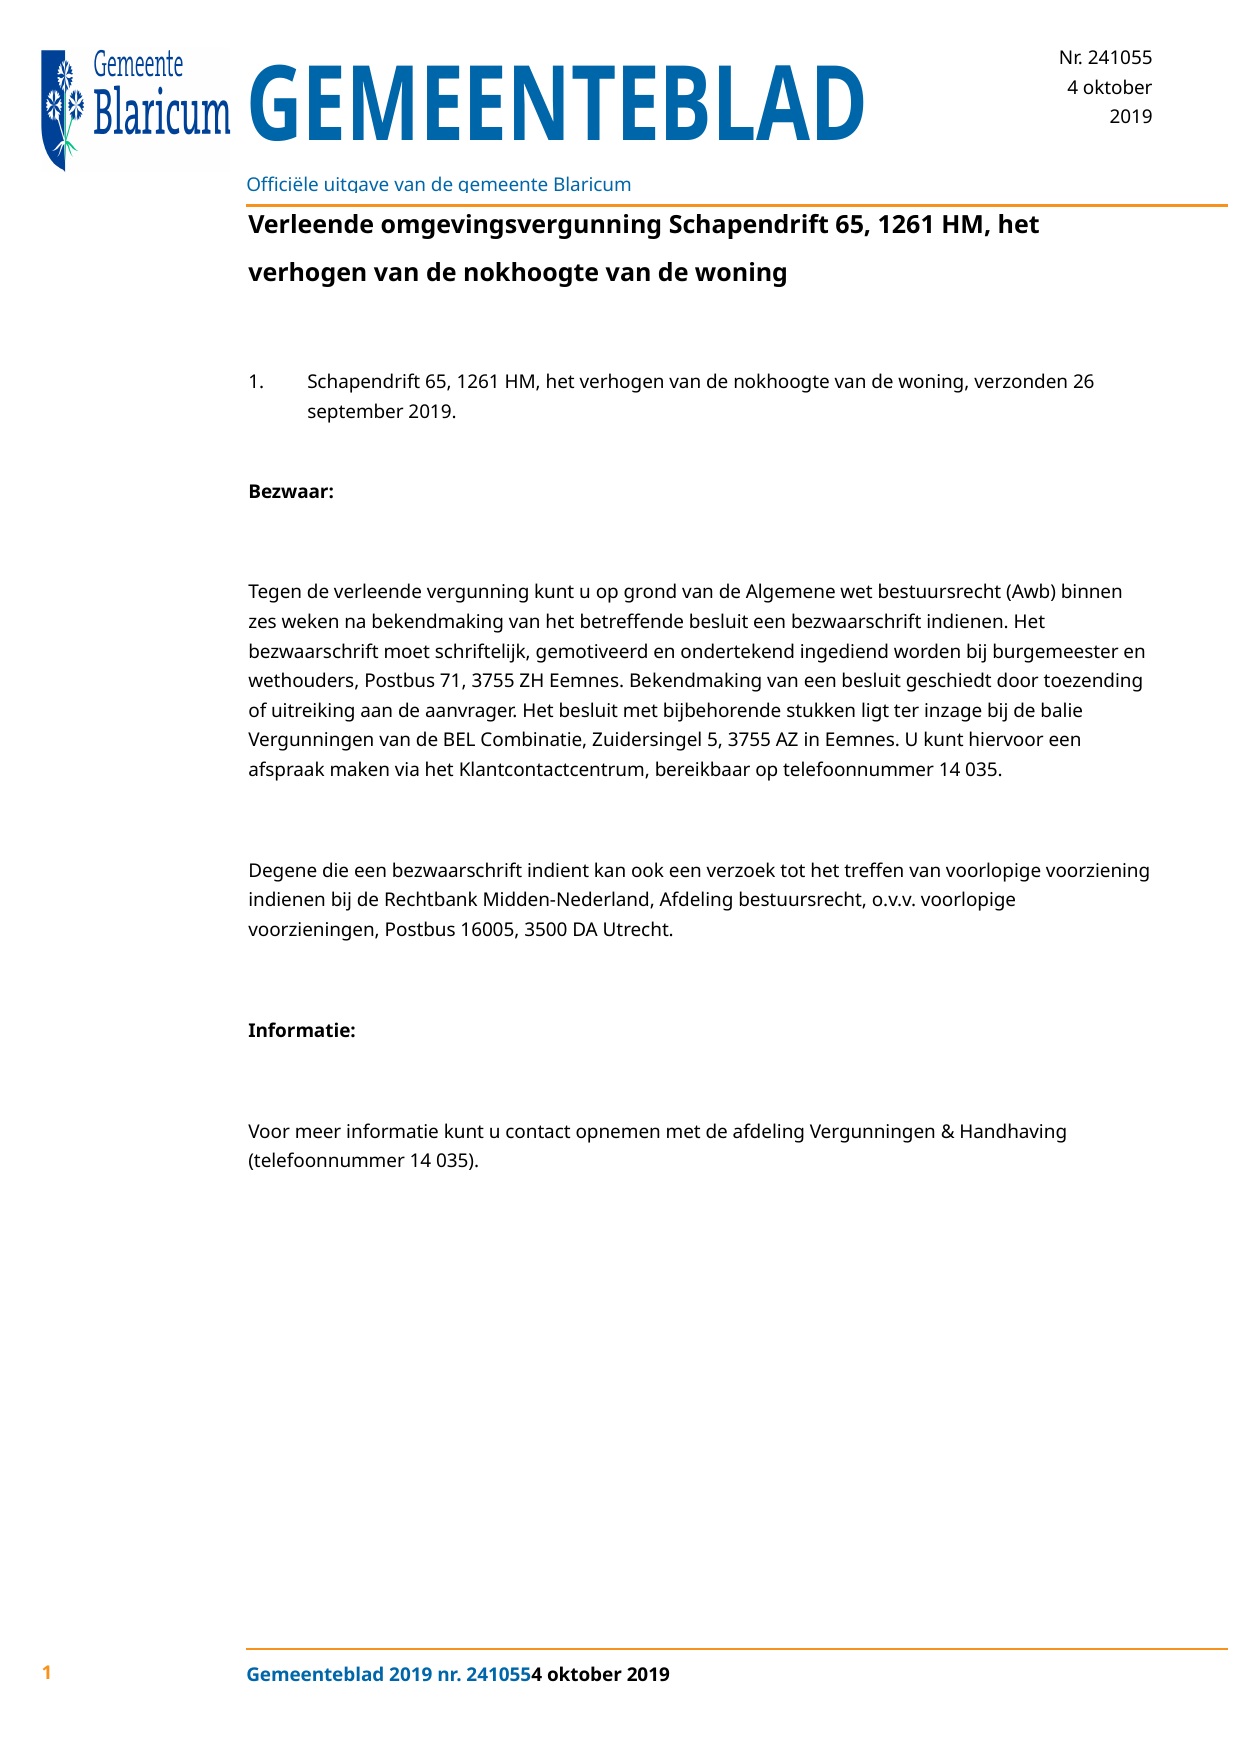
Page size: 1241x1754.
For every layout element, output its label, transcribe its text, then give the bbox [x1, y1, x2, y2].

text Voor meer informatie kunt u contact opnemen met de afdeling Vergunningen & Handhaving (telefoonnummer 14 035). [248, 1118, 1152, 1173]
text Bezwaar: [248, 478, 1152, 504]
text Degene die een bezwaarschrift indient kan ook een verzoek tot het treffen van voorlopige voorziening indienen bij de Rechtbank Midden-Nederland, Afdeling bestuursrecht, o.v.v. voorlopige voorzieningen, Postbus 16005, 3500 DA Utrecht. [248, 857, 1152, 942]
text Tegen de verleende vergunning kunt u op grond van de Algemene wet bestuursrecht (Awb) binnen zes weken na bekendmaking van het betreffende besluit een bezwaarschrift indienen. Het bezwaarschrift moet schriftelijk, gemotiveerd en ondertekend ingediend worden bij burgemeester en wethouders, Postbus 71, 3755 ZH Eemnes. Bekendmaking van een besluit geschiedt door toezending of uitreiking aan de aanvrager. Het besluit met bijbehorende stukken ligt ter inzage bij de balie Vergunningen van de BEL Combinatie, Zuidersingel 5, 3755 AZ in Eemnes. U kunt hiervoor een afspraak maken via het Klantcontactcentrum, bereikbaar op telefoonnummer 14 035. [248, 579, 1152, 782]
text Informatie: [248, 1017, 1152, 1043]
text Verleende omgevingsvergunning Schapendrift 65, 1261 HM, het verhogen van de nokhoogte van de woning [248, 207, 1152, 288]
list Schapendrift 65, 1261 HM, het verhogen van de nokhoogte van de woning, verzonden 26 september 2019. [248, 368, 1152, 424]
picture [41, 47, 231, 172]
